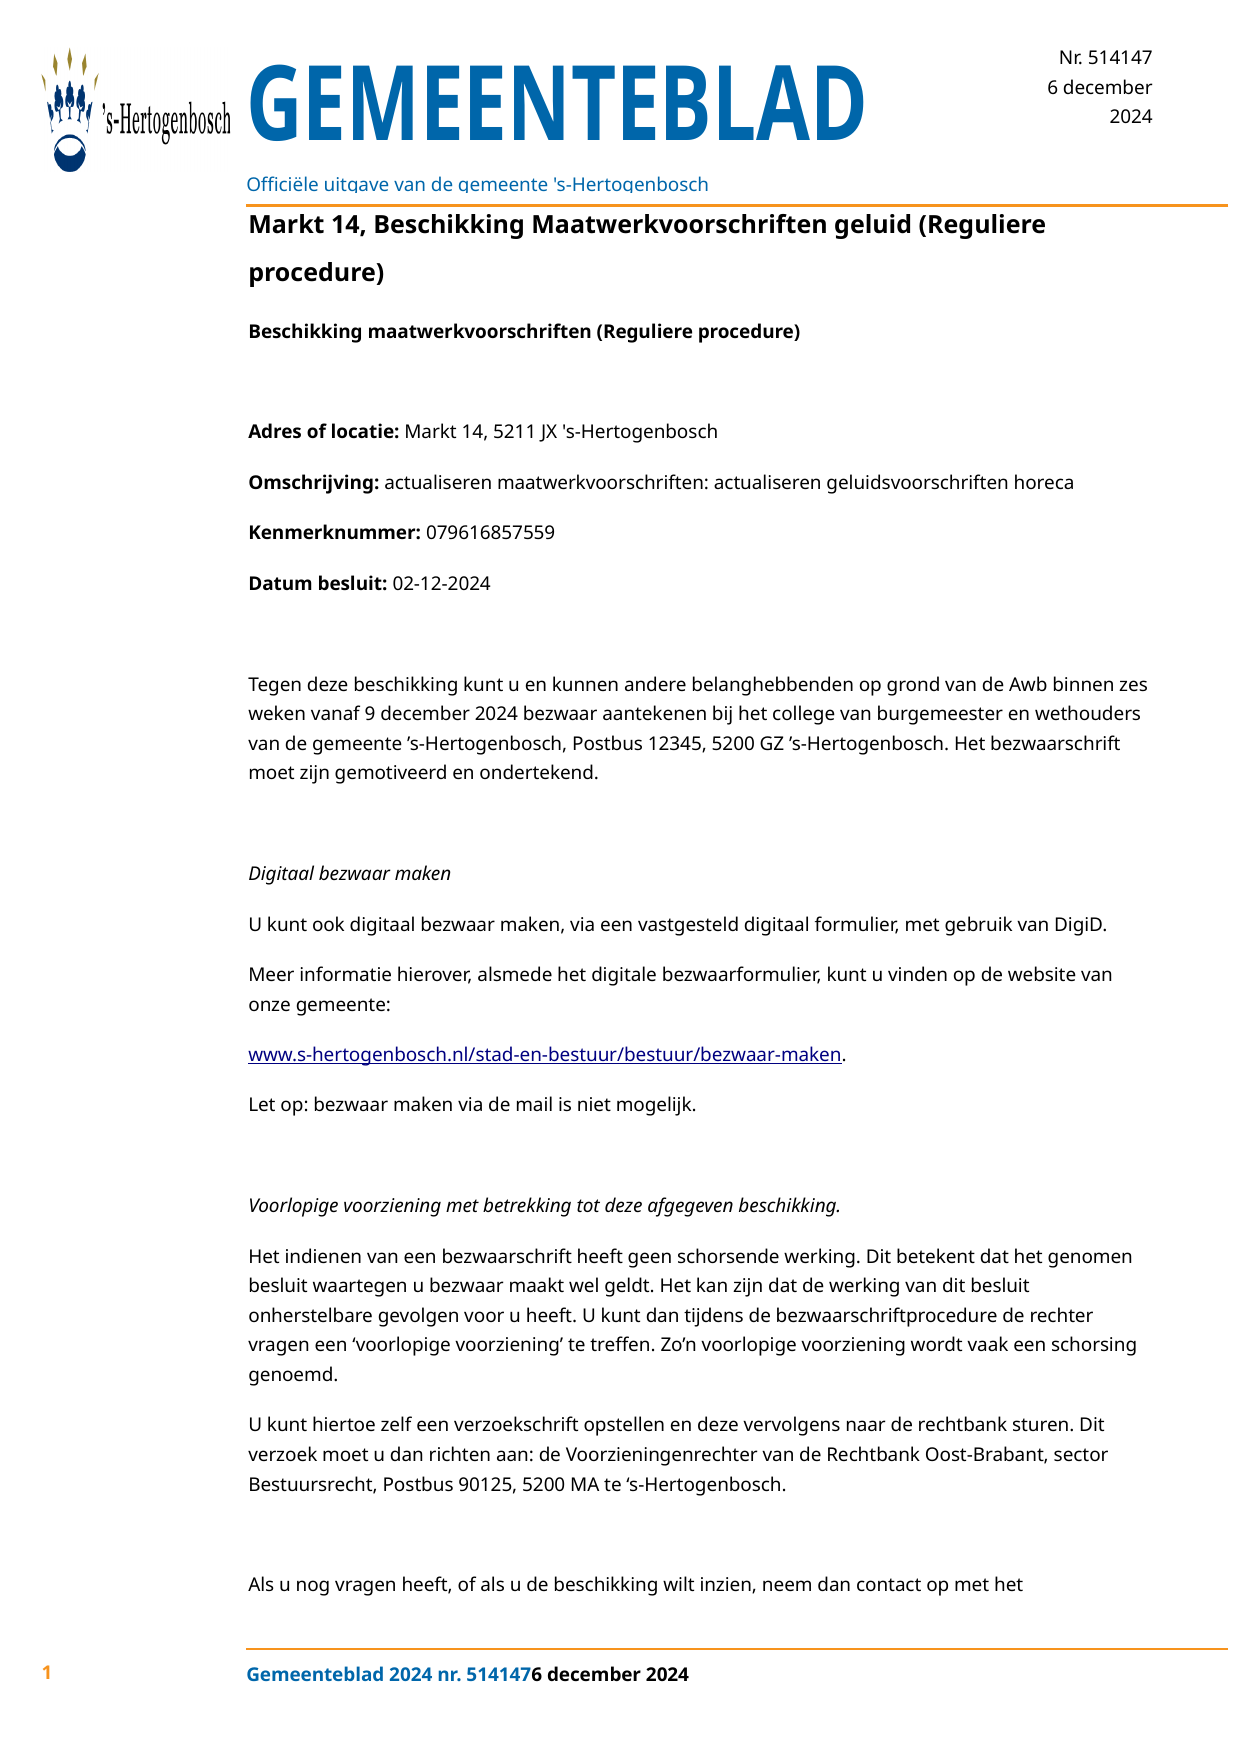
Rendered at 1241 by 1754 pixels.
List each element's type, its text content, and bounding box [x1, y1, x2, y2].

text Als u nog vragen heeft, of als u de beschikking wilt inzien, neem dan contact op met het [248, 1572, 1152, 1597]
text Het indienen van een bezwaarschrift heeft geen schorsende werking. Dit betekent dat het genomen besluit waartegen u bezwaar maakt wel geldt. Het kan zijn dat de werking van dit besluit onherstelbare gevolgen voor u heeft. U kunt dan tijdens de bezwaarschriftprocedure de rechter vragen een ‘voorlopige voorziening’ te treffen. Zo’n voorlopige voorziening wordt vaak een schorsing genoemd. [248, 1243, 1152, 1387]
text Kenmerknummer: 079616857559 [248, 519, 1152, 545]
text www.s-hertogenbosch.nl/stad-en-bestuur/bestuur/bezwaar-maken. [248, 1041, 1152, 1067]
text Voorlopige voorziening met betrekking tot deze afgegeven beschikking. [248, 1192, 1152, 1218]
text U kunt ook digitaal bezwaar maken, via een vastgesteld digitaal formulier, met gebruik van DigiD. [248, 911, 1152, 937]
text Adres of locatie: Markt 14, 5211 JX 's-Hertogenbosch [248, 419, 1152, 444]
text U kunt hiertoe zelf een verzoekschrift opstellen en deze vervolgens naar de rechtbank sturen. Dit verzoek moet u dan richten aan: de Voorzieningenrechter van de Rechtbank Oost-Brabant, sector Bestuursrecht, Postbus 90125, 5200 MA te ‘s-Hertogenbosch. [248, 1412, 1152, 1497]
text Digitaal bezwaar maken [248, 860, 1152, 886]
text Meer informatie hierover, alsmede het digitale bezwaarformulier, kunt u vinden op de website van onze gemeente: [248, 961, 1152, 1017]
text Markt 14, Beschikking Maatwerkvoorschriften geluid (Reguliere procedure) [248, 207, 1152, 288]
text Tegen deze beschikking kunt u en kunnen andere belanghebbenden op grond van de Awb binnen zes weken vanaf 9 december 2024 bezwaar aantekenen bij het college van burgemeester en wethouders van de gemeente ’s-Hertogenbosch, Postbus 12345, 5200 GZ ’s-Hertogenbosch. Het bezwaarschrift moet zijn gemotiveerd en ondertekend. [248, 671, 1152, 785]
picture [41, 47, 231, 172]
text Datum besluit: 02-12-2024 [248, 570, 1152, 596]
text Beschikking maatwerkvoorschriften (Reguliere procedure) [248, 318, 1152, 344]
text Omschrijving: actualiseren maatwerkvoorschriften: actualiseren geluidsvoorschriften horeca [248, 469, 1152, 495]
text Let op: bezwaar maken via de mail is niet mogelijk. [248, 1092, 1152, 1117]
